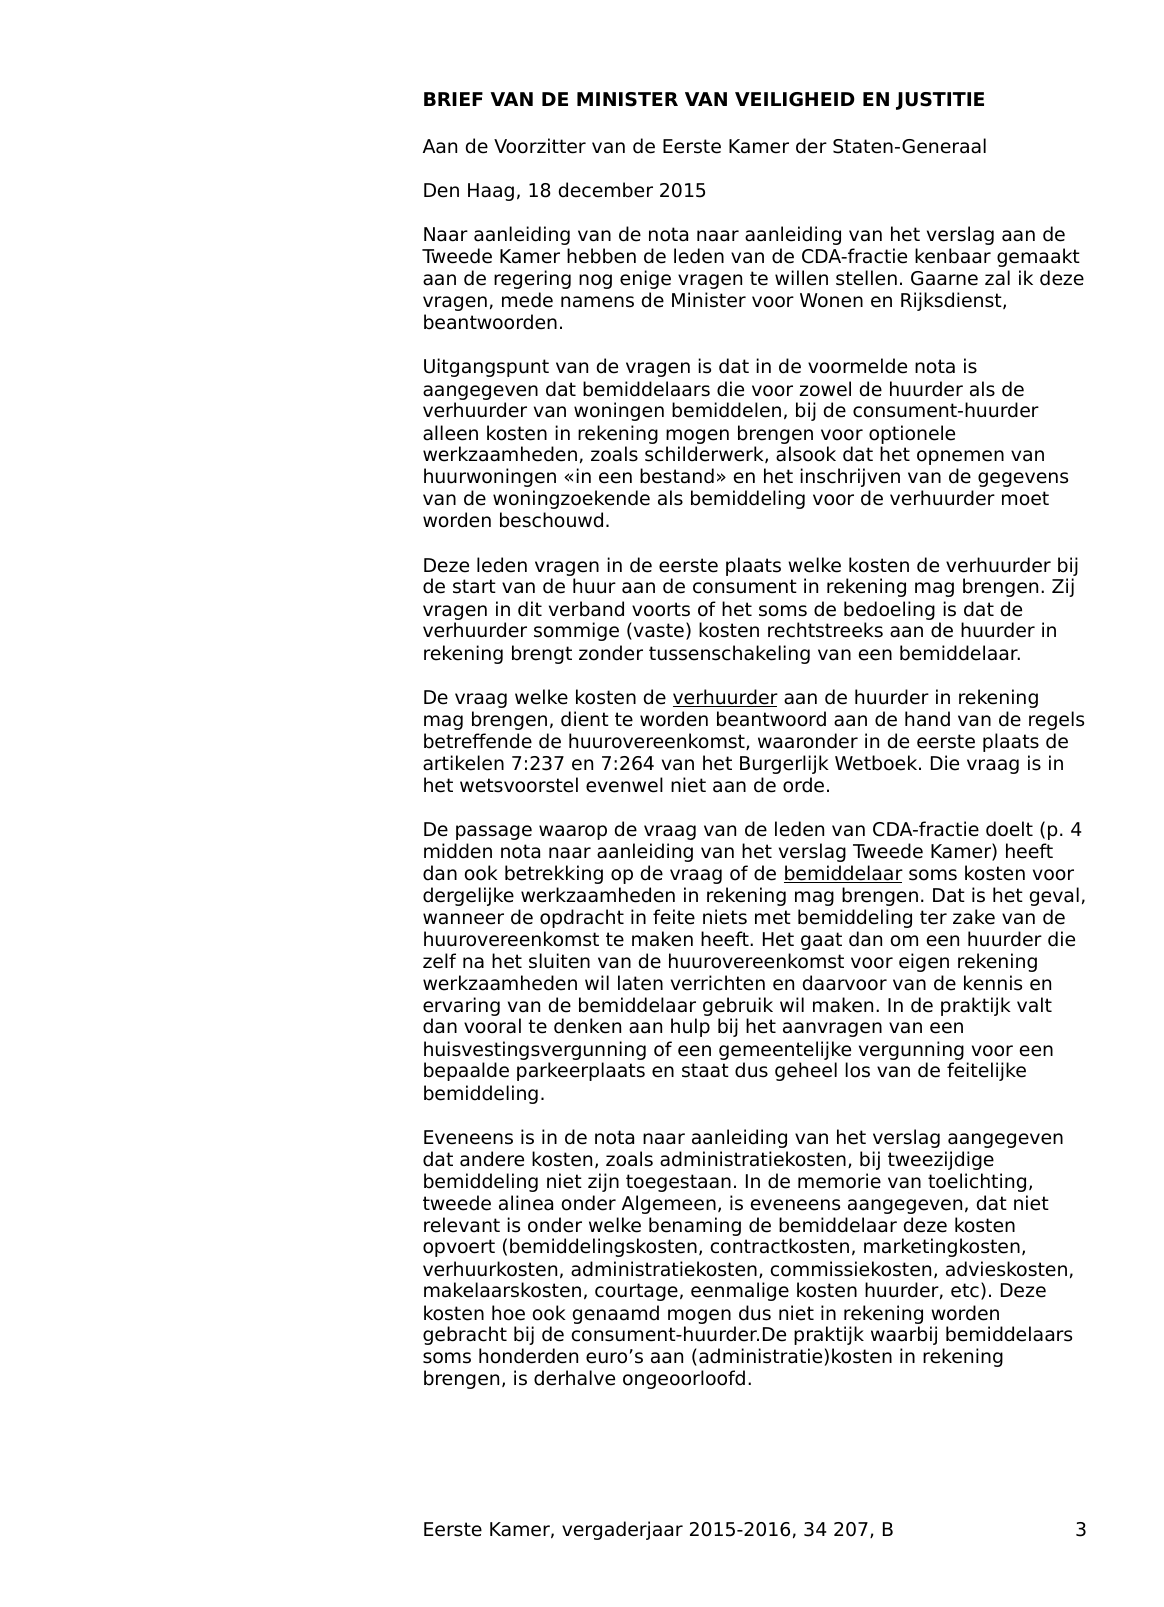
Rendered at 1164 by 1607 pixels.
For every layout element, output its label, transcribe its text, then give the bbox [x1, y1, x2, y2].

text Naar aanleiding van de nota naar aanleiding van het verslag aan de Tweede Kamer hebben de leden van de CDA-fractie kenbaar gemaakt aan de regering nog enige vragen te willen stellen. Gaarne zal ik deze vragen, mede namens de Minister voor Wonen en Rijksdienst, beantwoorden. [422, 224, 1087, 334]
text De vraag welke kosten de verhuurder aan de huurder in rekening mag brengen, dient te worden beantwoord aan de hand van de regels betreffende de huurovereenkomst, waaronder in de eerste plaats de artikelen 7:237 en 7:264 van het Burgerlijk Wetboek. Die vraag is in het wetsvoorstel evenwel niet aan de orde. [422, 687, 1087, 796]
text Aan de Voorzitter van de Eerste Kamer der Staten-Generaal [422, 136, 1087, 158]
text Deze leden vragen in de eerste plaats welke kosten de verhuurder bij de start van de huur aan de consument in rekening mag brengen. Zij vragen in dit verband voorts of het soms de bedoeling is dat de verhuurder sommige (vaste) kosten rechtstreeks aan de huurder in rekening brengt zonder tussenschakeling van een bemiddelaar. [422, 554, 1087, 664]
text Eveneens is in de nota naar aanleiding van het verslag aangegeven dat andere kosten, zoals administratiekosten, bij tweezijdige bemiddeling niet zijn toegestaan. In de memorie van toelichting, tweede alinea onder Algemeen, is eveneens aangegeven, dat niet relevant is onder welke benaming de bemiddelaar deze kosten opvoert (bemiddelingskosten, contractkosten, marketingkosten, verhuurkosten, administratiekosten, commissiekosten, advieskosten, makelaarskosten, courtage, eenmalige kosten huurder, etc). Deze kosten hoe ook genaamd mogen dus niet in rekening worden gebracht bij de consument-huurder.De praktijk waarbij bemiddelaars soms honderden euro’s aan (administratie)kosten in rekening brengen, is derhalve ongeoorloofd. [422, 1127, 1087, 1390]
subtitle BRIEF VAN DE MINISTER VAN VEILIGHEID EN JUSTITIE [422, 89, 1087, 111]
text Uitgangspunt van de vragen is dat in de voormelde nota is aangegeven dat bemiddelaars die voor zowel de huurder als de verhuurder van woningen bemiddelen, bij de consument-huurder alleen kosten in rekening mogen brengen voor optionele werkzaamheden, zoals schilderwerk, alsook dat het opnemen van huurwoningen «in een bestand» en het inschrijven van de gegevens van de woningzoekende als bemiddeling voor de verhuurder moet worden beschouwd. [422, 356, 1087, 532]
text De passage waarop de vraag van de leden van CDA-fractie doelt (p. 4 midden nota naar aanleiding van het verslag Tweede Kamer) heeft dan ook betrekking op de vraag of de bemiddelaar soms kosten voor dergelijke werkzaamheden in rekening mag brengen. Dat is het geval, wanneer de opdracht in feite niets met bemiddeling ter zake van de huurovereenkomst te maken heeft. Het gaat dan om een huurder die zelf na het sluiten van de huurovereenkomst voor eigen rekening werkzaamheden wil laten verrichten en daarvoor van de kennis en ervaring van de bemiddelaar gebruik wil maken. In de praktijk valt dan vooral te denken aan hulp bij het aanvragen van een huisvestingsvergunning of een gemeentelijke vergunning voor een bepaalde parkeerplaats en staat dus geheel los van de feitelijke bemiddeling. [422, 819, 1087, 1104]
text Den Haag, 18 december 2015 [422, 180, 1087, 202]
